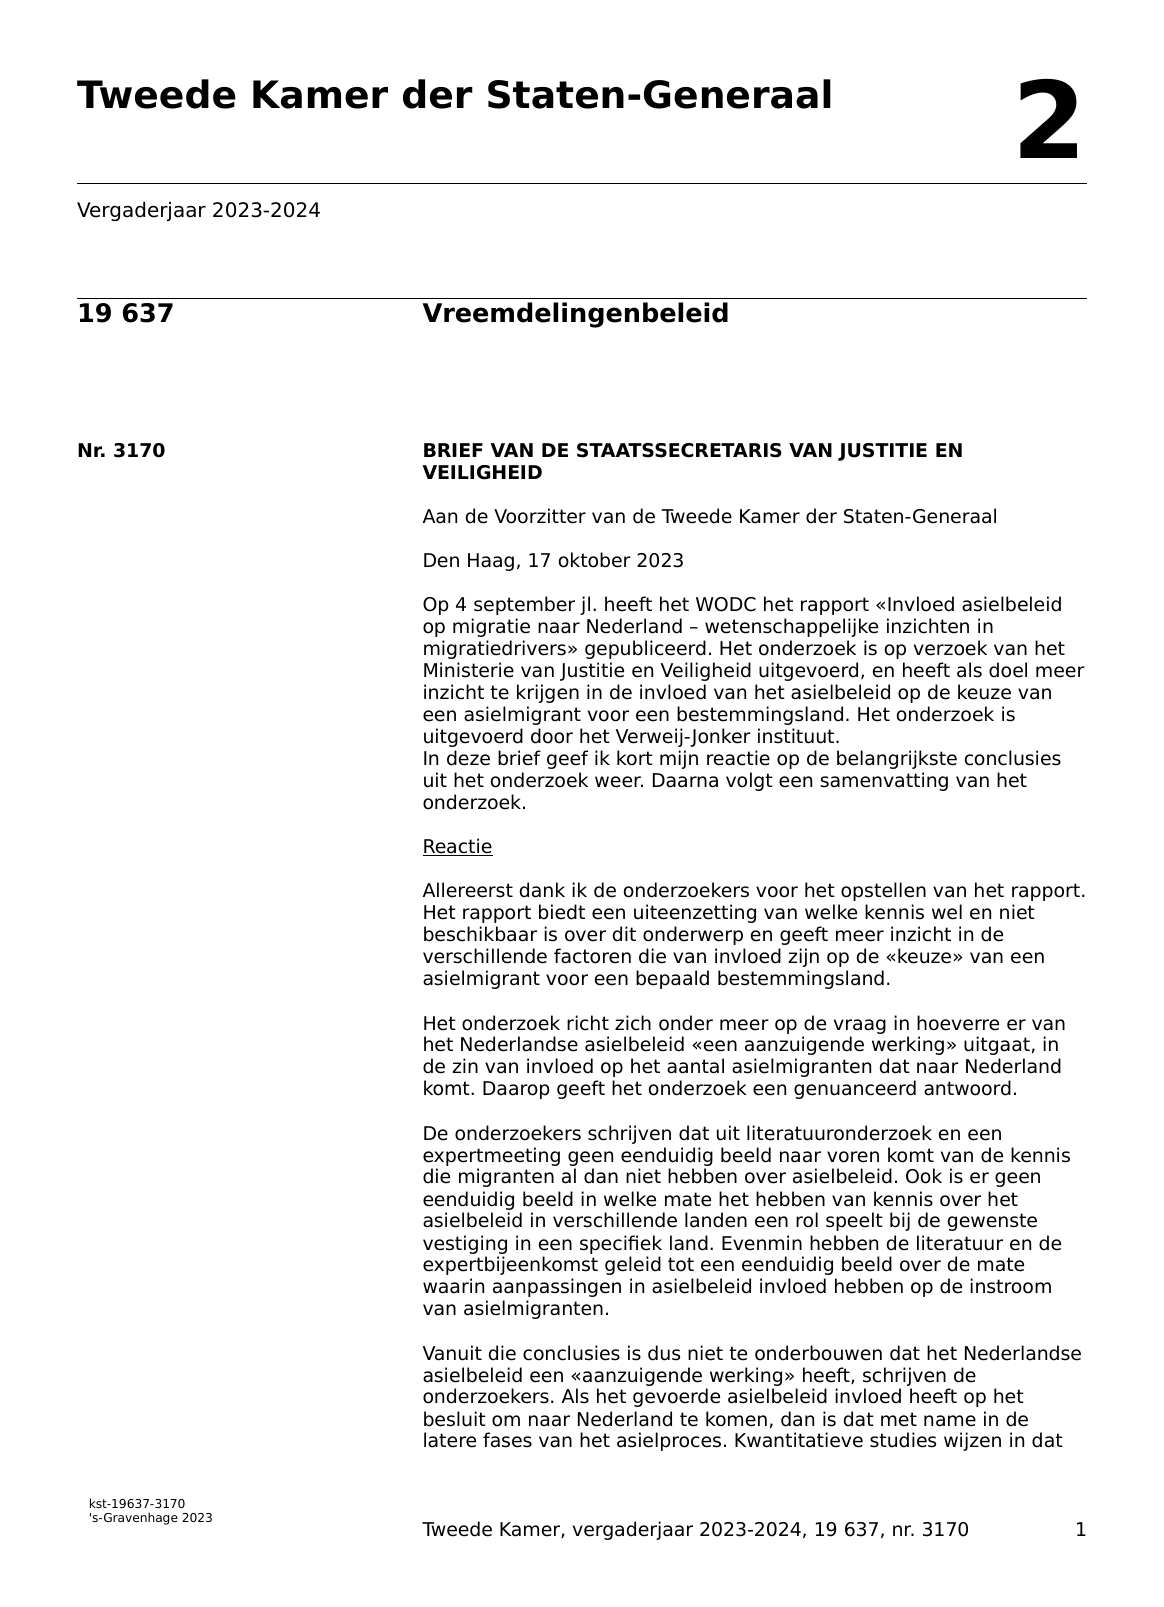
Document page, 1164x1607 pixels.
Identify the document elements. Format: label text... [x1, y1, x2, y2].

table_header Tweede Kamer der Staten-Generaal [77, 59, 886, 183]
table_header 2 [886, 59, 1087, 183]
text Allereerst dank ik de onderzoekers voor het opstellen van het rapport. Het rapport biedt een uiteenzetting van welke kennis wel en niet beschikbaar is over dit onderwerp en geeft meer inzicht in de verschillende factoren die van invloed zijn op de «keuze» van een asielmigrant voor een bepaald bestemmingsland. [422, 880, 1087, 990]
subtitle 19 637 Vreemdelingenbeleid [77, 299, 1087, 329]
text Den Haag, 17 oktober 2023 [422, 550, 1087, 572]
text 's-Gravenhage 2023 [88, 1511, 323, 1525]
subtitle Reactie [422, 836, 1087, 858]
subtitle Nr. 3170 BRIEF VAN DE STAATSSECRETARIS VAN JUSTITIE EN VEILIGHEID [77, 440, 1087, 484]
text Op 4 september jl. heeft het WODC het rapport «Invloed asielbeleid op migratie naar Nederland – wetenschappelijke inzichten in migratiedrivers» gepubliceerd. Het onderzoek is op verzoek van het Ministerie van Justitie en Veiligheid uitgevoerd, en heeft als doel meer inzicht te krijgen in de invloed van het asielbeleid op de keuze van een asielmigrant voor een bestemmingsland. Het onderzoek is uitgevoerd door het Verweij-Jonker instituut. [422, 594, 1087, 748]
text kst-19637-3170 [88, 1497, 323, 1511]
text De onderzoekers schrijven dat uit literatuuronderzoek en een expertmeeting geen eenduidig beeld naar voren komt van de kennis die migranten al dan niet hebben over asielbeleid. Ook is er geen eenduidig beeld in welke mate het hebben van kennis over het asielbeleid in verschillende landen een rol speelt bij de gewenste vestiging in een specifiek land. Evenmin hebben de literatuur en de expertbijeenkomst geleid tot een eenduidig beeld over de mate waarin aanpassingen in asielbeleid invloed hebben op de instroom van asielmigranten. [422, 1122, 1087, 1320]
text Vanuit die conclusies is dus niet te onderbouwen dat het Nederlandse asielbeleid een «aanzuigende werking» heeft, schrijven de onderzoekers. Als het gevoerde asielbeleid invloed heeft op het besluit om naar Nederland te komen, dan is dat met name in de latere fases van het asielproces. Kwantitatieve studies wijzen in dat [422, 1342, 1087, 1452]
table_cell Vergaderjaar 2023-2024 [77, 184, 1087, 298]
text Aan de Voorzitter van de Tweede Kamer der Staten-Generaal [422, 506, 1087, 528]
text In deze brief geef ik kort mijn reactie op de belangrijkste conclusies uit het onderzoek weer. Daarna volgt een samenvatting van het onderzoek. [422, 748, 1087, 814]
text Het onderzoek richt zich onder meer op de vraag in hoeverre er van het Nederlandse asielbeleid «een aanzuigende werking» uitgaat, in de zin van invloed op het aantal asielmigranten dat naar Nederland komt. Daarop geeft het onderzoek een genuanceerd antwoord. [422, 1012, 1087, 1100]
